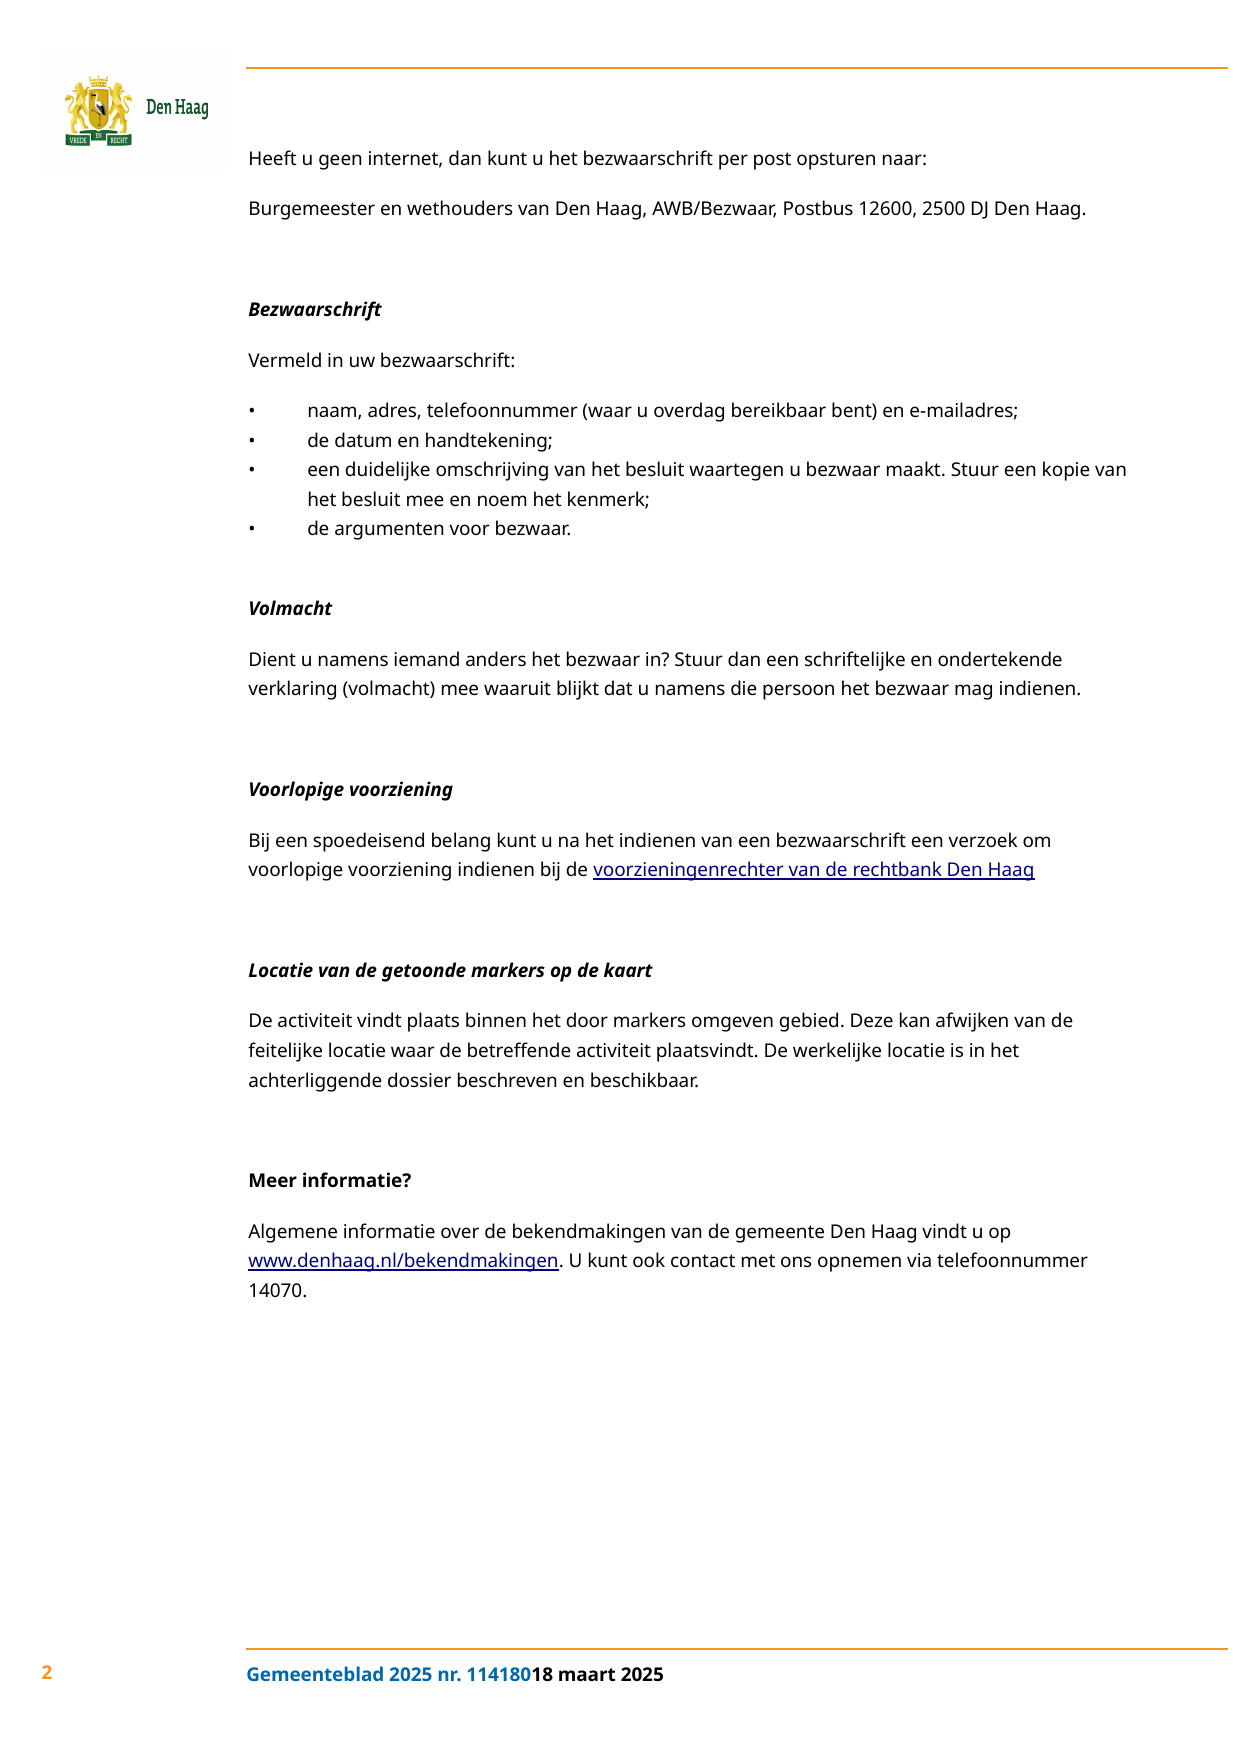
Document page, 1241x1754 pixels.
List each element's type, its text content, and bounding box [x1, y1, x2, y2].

text Meer informatie? [248, 1168, 1152, 1193]
text Dient u namens iemand anders het bezwaar in? Stuur dan een schriftelijke en ondertekende verklaring (volmacht) mee waaruit blijkt dat u namens die persoon het bezwaar mag indienen. [248, 646, 1152, 701]
list de argumenten voor bezwaar. [248, 516, 1152, 541]
text Algemene informatie over de bekendmakingen van de gemeente Den Haag vindt u op www.denhaag.nl/bekendmakingen. U kunt ook contact met ons opnemen via telefoonnummer 14070. [248, 1218, 1152, 1303]
text Voorlopige voorziening [248, 776, 1152, 802]
list de datum en handtekening; [248, 427, 1152, 453]
text Vermeld in uw bezwaarschrift: [248, 347, 1152, 373]
picture [41, 47, 231, 172]
text Bij een spoedeisend belang kunt u na het indienen van een bezwaarschrift een verzoek om voorlopige voorziening indienen bij de voorzieningenrechter van de rechtbank Den Haag [248, 827, 1152, 882]
text Locatie van de getoonde markers op de kaart [248, 957, 1152, 983]
list naam, adres, telefoonnummer (waar u overdag bereikbaar bent) en e-mailadres; [248, 397, 1152, 423]
text Burgemeester en wethouders van Den Haag, AWB/Bezwaar, Postbus 12600, 2500 DJ Den Haag. [248, 196, 1152, 221]
text De activiteit vindt plaats binnen het door markers omgeven gebied. Deze kan afwijken van de feitelijke locatie waar de betreffende activiteit plaatsvindt. De werkelijke locatie is in het achterliggende dossier beschreven en beschikbaar. [248, 1008, 1152, 1093]
list een duidelijke omschrijving van het besluit waartegen u bezwaar maakt. Stuur een kopie van het besluit mee en noem het kenmerk; [248, 456, 1152, 512]
text Bezwaarschrift [248, 296, 1152, 322]
text Heeft u geen internet, dan kunt u het bezwaarschrift per post opsturen naar: [248, 145, 1152, 171]
text Volmacht [248, 596, 1152, 621]
